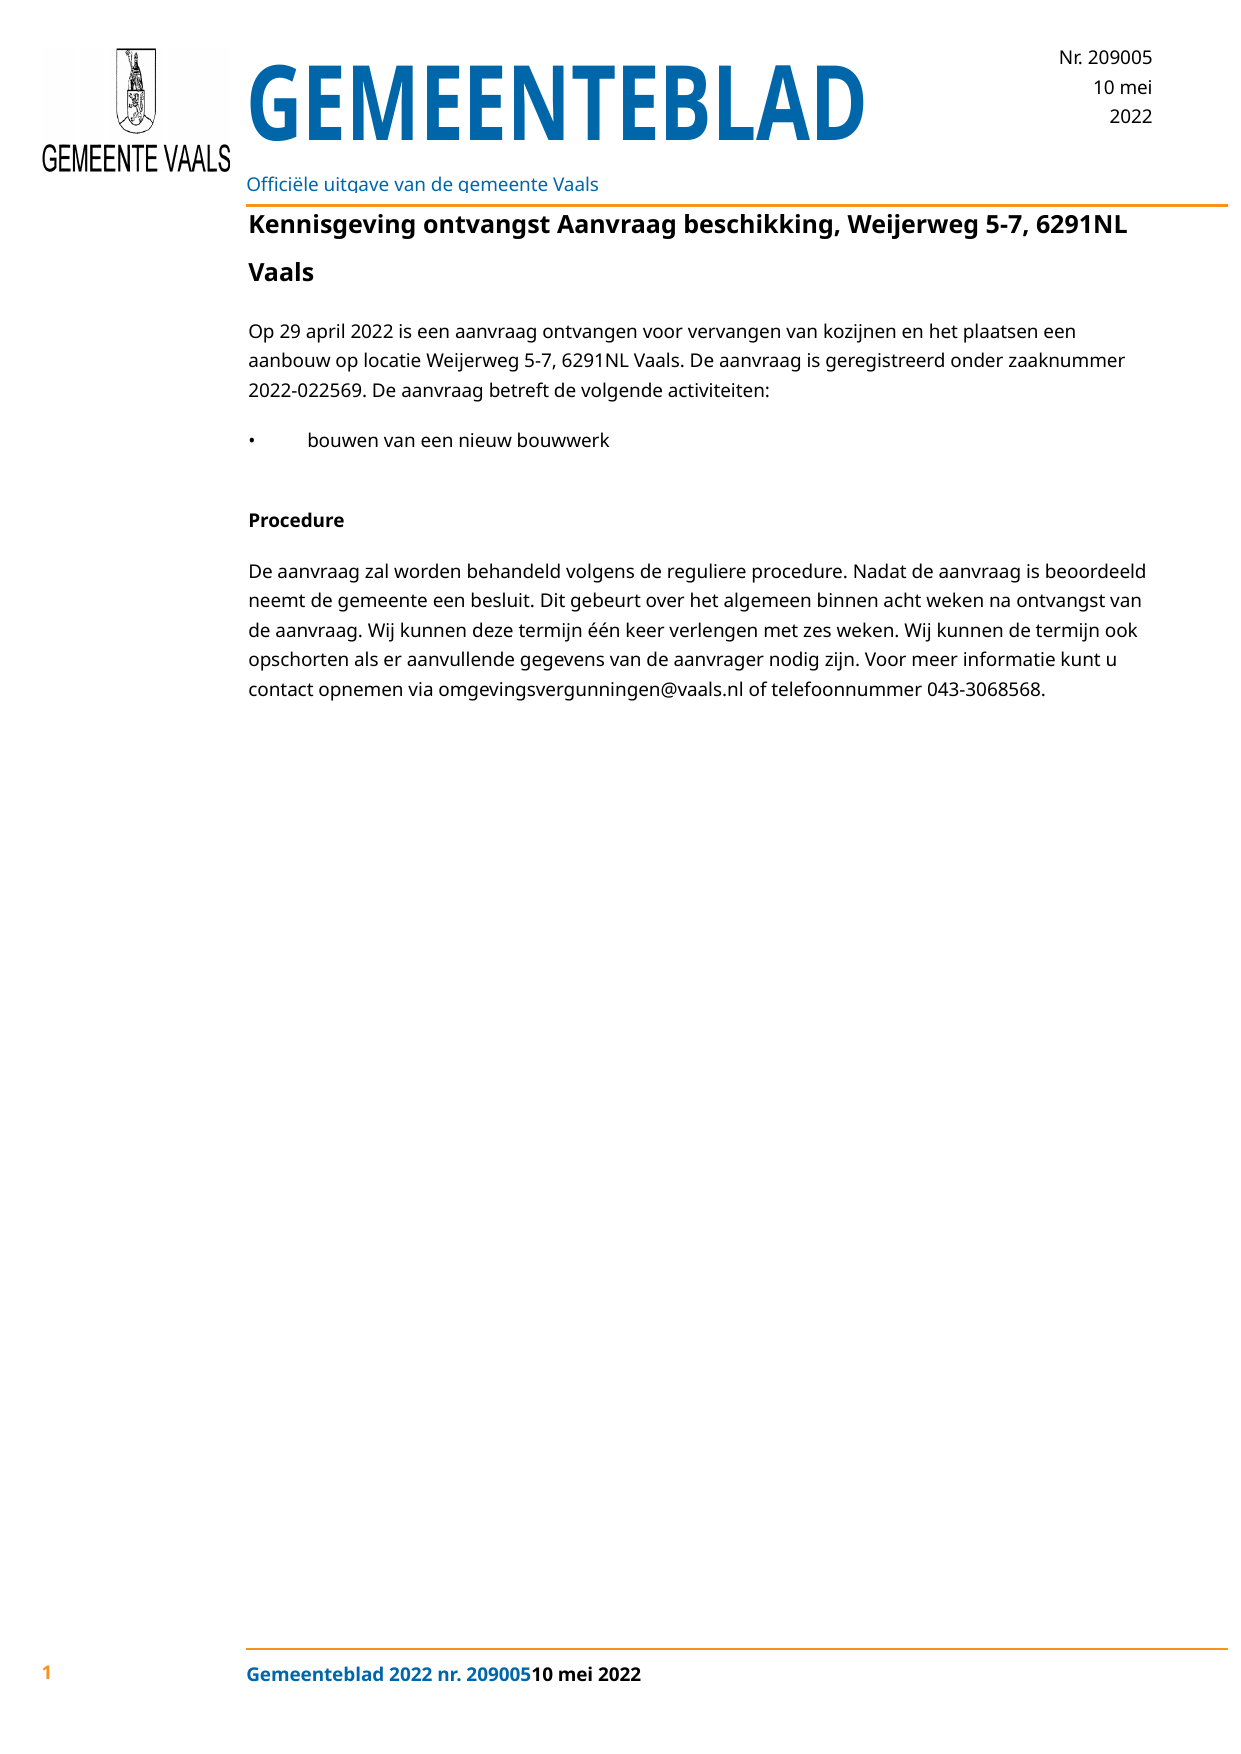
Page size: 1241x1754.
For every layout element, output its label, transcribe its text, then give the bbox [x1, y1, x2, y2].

picture [41, 47, 231, 172]
text Op 29 april 2022 is een aanvraag ontvangen voor vervangen van kozijnen en het plaatsen een aanbouw op locatie Weijerweg 5-7, 6291NL Vaals. De aanvraag is geregistreerd onder zaaknummer 2022-022569. De aanvraag betreft de volgende activiteiten: [248, 318, 1152, 403]
text Procedure [248, 507, 1152, 533]
list bouwen van een nieuw bouwwerk [248, 427, 1152, 453]
text De aanvraag zal worden behandeld volgens de reguliere procedure. Nadat de aanvraag is beoordeeld neemt de gemeente een besluit. Dit gebeurt over het algemeen binnen acht weken na ontvangst van de aanvraag. Wij kunnen deze termijn één keer verlengen met zes weken. Wij kunnen de termijn ook opschorten als er aanvullende gegevens van de aanvrager nodig zijn. Voor meer informatie kunt u contact opnemen via omgevingsvergunningen@vaals.nl of telefoonnummer 043-3068568. [248, 558, 1152, 702]
text Kennisgeving ontvangst Aanvraag beschikking, Weijerweg 5-7, 6291NL Vaals [248, 207, 1152, 288]
